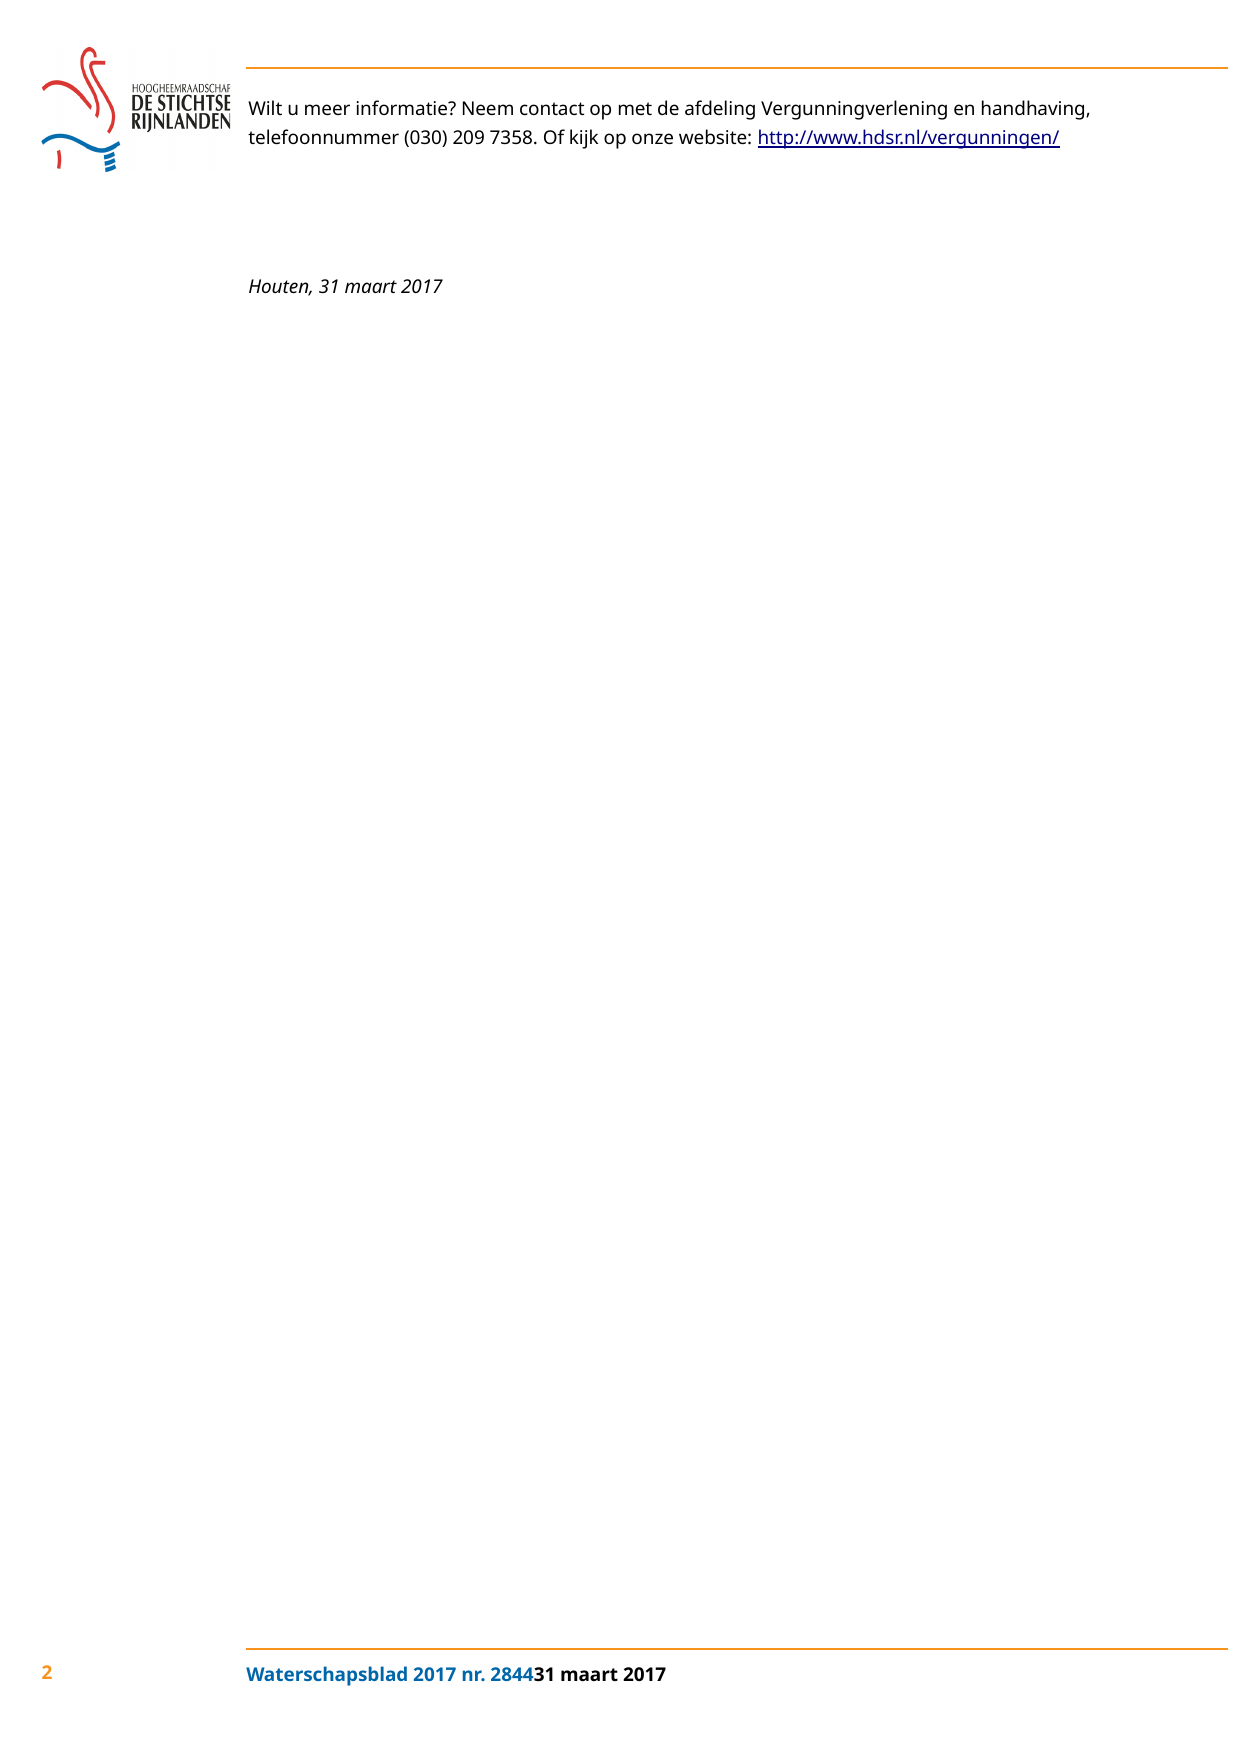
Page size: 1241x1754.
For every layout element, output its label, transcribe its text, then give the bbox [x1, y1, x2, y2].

text Houten, 31 maart 2017 [248, 273, 1152, 299]
picture [41, 47, 231, 172]
text Wilt u meer informatie? Neem contact op met de afdeling Vergunningverlening en handhaving, telefoonnummer (030) 209 7358. Of kijk op onze website: http://www.hdsr.nl/vergunningen/ [248, 95, 1152, 150]
